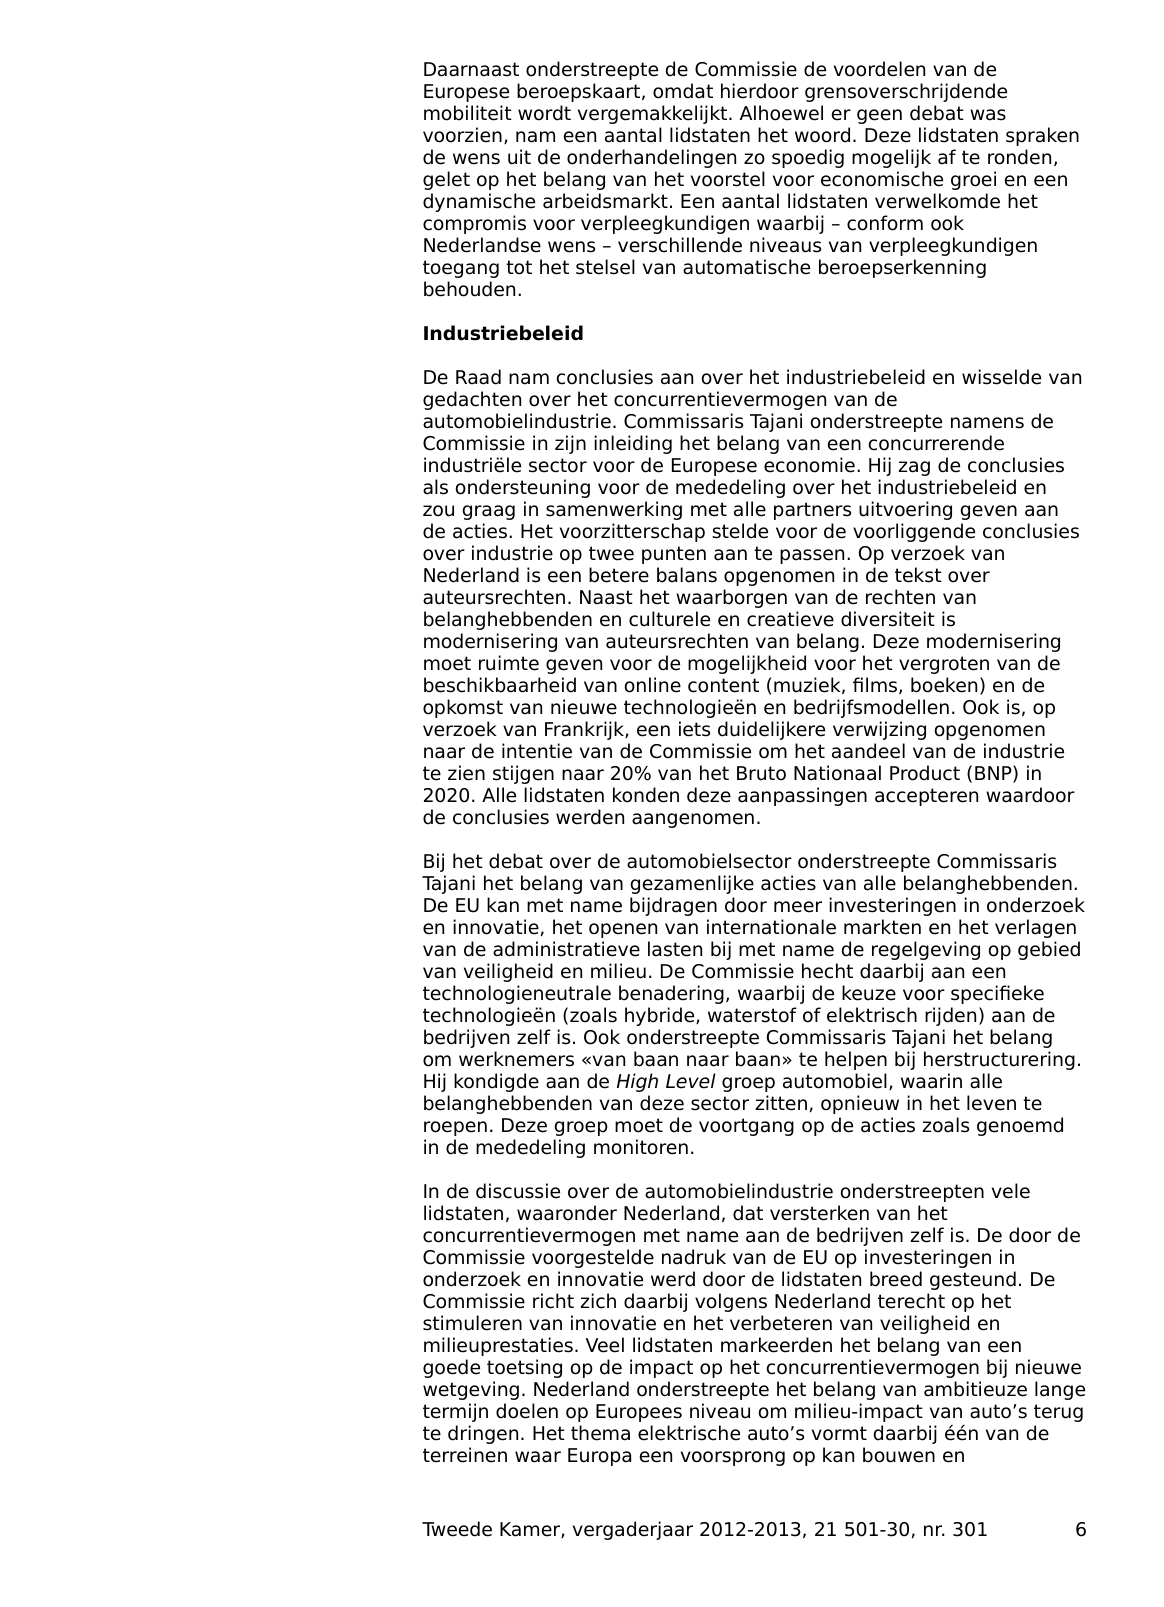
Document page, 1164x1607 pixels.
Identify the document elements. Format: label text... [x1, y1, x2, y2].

text De Raad nam conclusies aan over het industriebeleid en wisselde van gedachten over het concurrentievermogen van de automobielindustrie. Commissaris Tajani onderstreepte namens de Commissie in zijn inleiding het belang van een concurrerende industriële sector voor de Europese economie. Hij zag de conclusies als ondersteuning voor de mededeling over het industriebeleid en zou graag in samenwerking met alle partners uitvoering geven aan de acties. Het voorzitterschap stelde voor de voorliggende conclusies over industrie op twee punten aan te passen. Op verzoek van Nederland is een betere balans opgenomen in de tekst over auteursrechten. Naast het waarborgen van de rechten van belanghebbenden en culturele en creatieve diversiteit is modernisering van auteursrechten van belang. Deze modernisering moet ruimte geven voor de mogelijkheid voor het vergroten van de beschikbaarheid van online content (muziek, films, boeken) en de opkomst van nieuwe technologieën en bedrijfsmodellen. Ook is, op verzoek van Frankrijk, een iets duidelijkere verwijzing opgenomen naar de intentie van de Commissie om het aandeel van de industrie te zien stijgen naar 20% van het Bruto Nationaal Product (BNP) in 2020. Alle lidstaten konden deze aanpassingen accepteren waardoor de conclusies werden aangenomen. [422, 367, 1087, 829]
subtitle Industriebeleid [422, 323, 1087, 345]
text Bij het debat over de automobielsector onderstreepte Commissaris Tajani het belang van gezamenlijke acties van alle belanghebbenden. De EU kan met name bijdragen door meer investeringen in onderzoek en innovatie, het openen van internationale markten en het verlagen van de administratieve lasten bij met name de regelgeving op gebied van veiligheid en milieu. De Commissie hecht daarbij aan een technologieneutrale benadering, waarbij de keuze voor specifieke technologieën (zoals hybride, waterstof of elektrisch rijden) aan de bedrijven zelf is. Ook onderstreepte Commissaris Tajani het belang om werknemers «van baan naar baan» te helpen bij herstructurering. Hij kondigde aan de High Level groep automobiel, waarin alle belanghebbenden van deze sector zitten, opnieuw in het leven te roepen. Deze groep moet de voortgang op de acties zoals genoemd in de mededeling monitoren. [422, 851, 1087, 1159]
text In de discussie over de automobielindustrie onderstreepten vele lidstaten, waaronder Nederland, dat versterken van het concurrentievermogen met name aan de bedrijven zelf is. De door de Commissie voorgestelde nadruk van de EU op investeringen in onderzoek en innovatie werd door de lidstaten breed gesteund. De Commissie richt zich daarbij volgens Nederland terecht op het stimuleren van innovatie en het verbeteren van veiligheid en milieuprestaties. Veel lidstaten markeerden het belang van een goede toetsing op de impact op het concurrentievermogen bij nieuwe wetgeving. Nederland onderstreepte het belang van ambitieuze lange termijn doelen op Europees niveau om milieu-impact van auto’s terug te dringen. Het thema elektrische auto’s vormt daarbij één van de terreinen waar Europa een voorsprong op kan bouwen en [422, 1181, 1087, 1467]
text Daarnaast onderstreepte de Commissie de voordelen van de Europese beroepskaart, omdat hierdoor grensoverschrijdende mobiliteit wordt vergemakkelijkt. Alhoewel er geen debat was voorzien, nam een aantal lidstaten het woord. Deze lidstaten spraken de wens uit de onderhandelingen zo spoedig mogelijk af te ronden, gelet op het belang van het voorstel voor economische groei en een dynamische arbeidsmarkt. Een aantal lidstaten verwelkomde het compromis voor verpleegkundigen waarbij – conform ook Nederlandse wens – verschillende niveaus van verpleegkundigen toegang tot het stelsel van automatische beroepserkenning behouden. [422, 59, 1087, 301]
